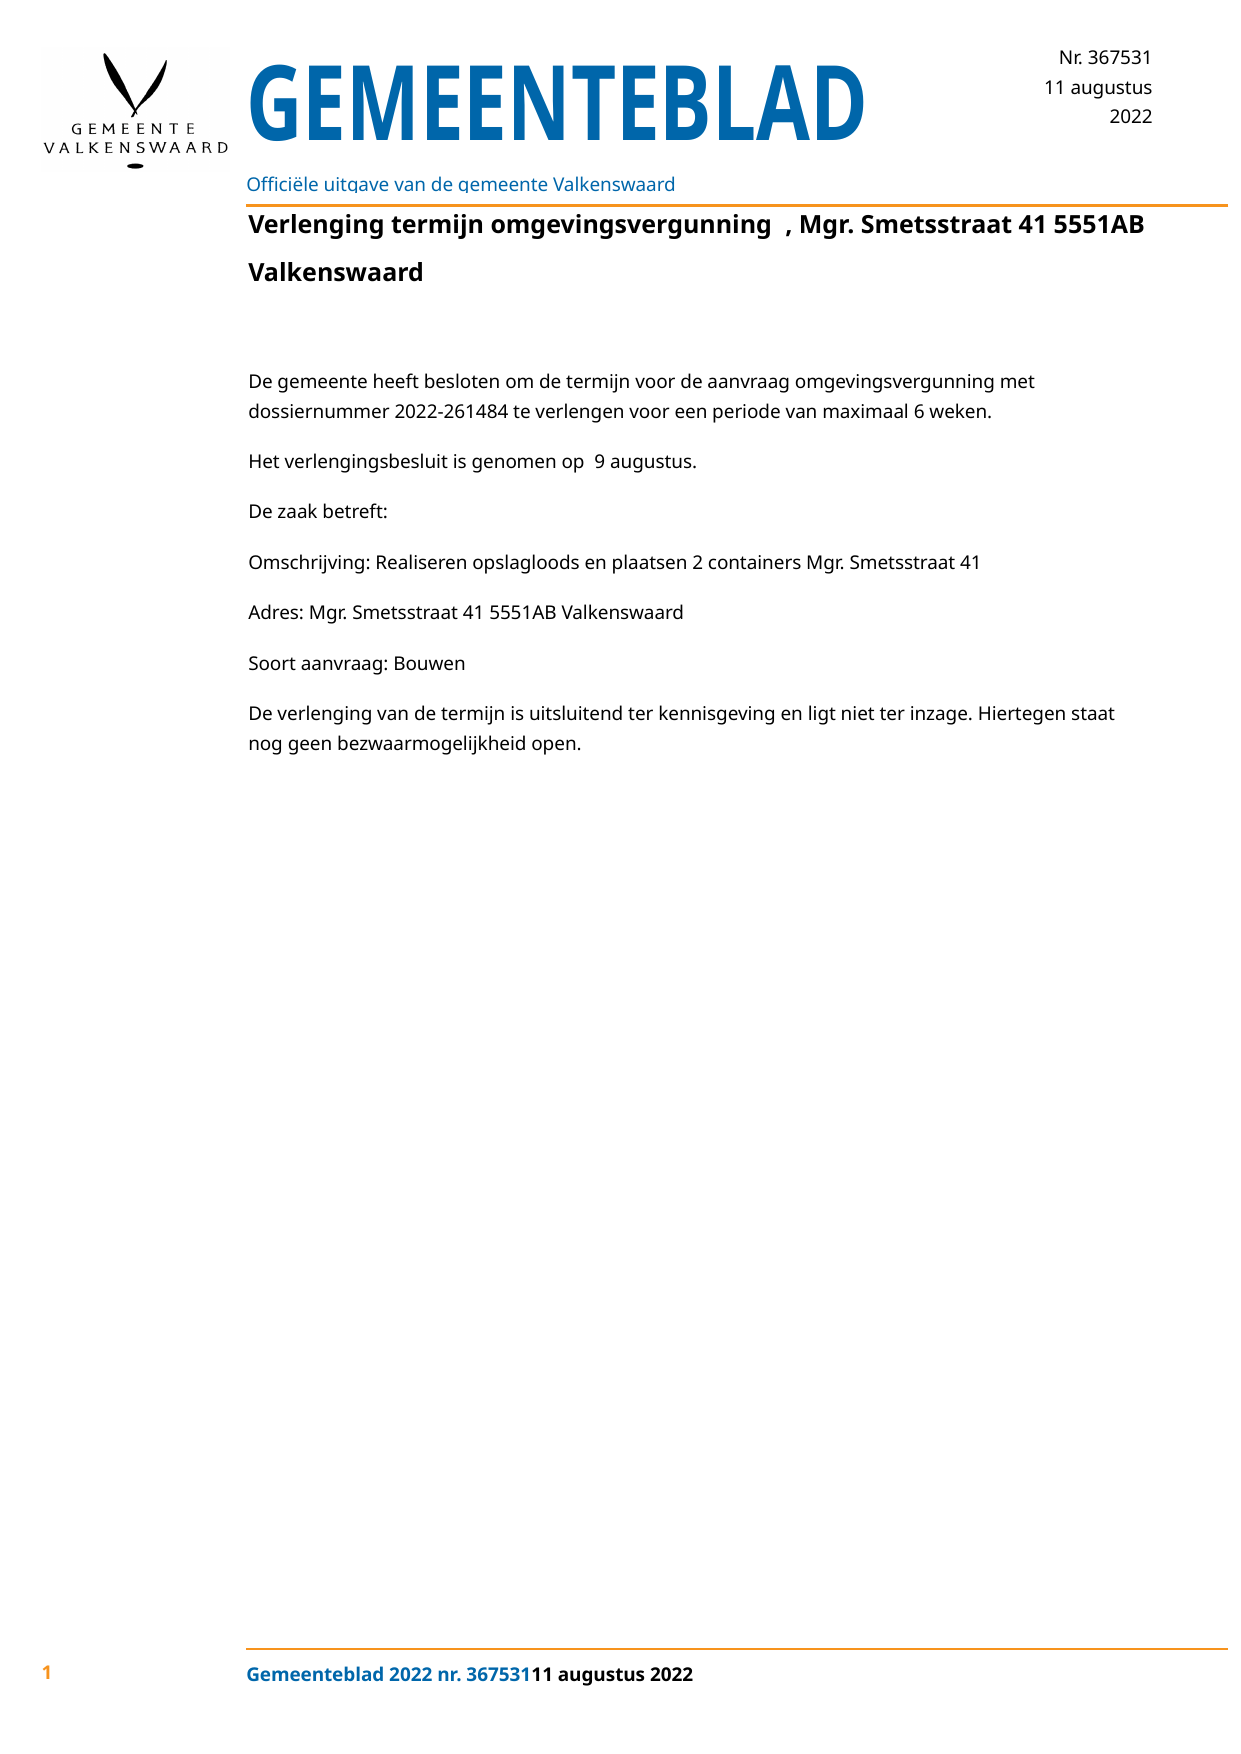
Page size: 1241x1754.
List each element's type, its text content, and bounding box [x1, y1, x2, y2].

text Soort aanvraag: Bouwen [248, 650, 1152, 676]
text De verlenging van de termijn is uitsluitend ter kennisgeving en ligt niet ter inzage. Hiertegen staat nog geen bezwaarmogelijkheid open. [248, 700, 1152, 756]
text De zaak betreft: [248, 499, 1152, 524]
picture [41, 47, 231, 172]
text Het verlengingsbesluit is genomen op 9 augustus. [248, 448, 1152, 474]
text Omschrijving: Realiseren opslagloods en plaatsen 2 containers Mgr. Smetsstraat 41 [248, 549, 1152, 575]
text De gemeente heeft besloten om de termijn voor de aanvraag omgevingsvergunning met dossiernummer 2022-261484 te verlengen voor een periode van maximaal 6 weken. [248, 368, 1152, 424]
text Verlenging termijn omgevingsvergunning , Mgr. Smetsstraat 41 5551AB Valkenswaard [248, 207, 1152, 288]
text Adres: Mgr. Smetsstraat 41 5551AB Valkenswaard [248, 599, 1152, 625]
